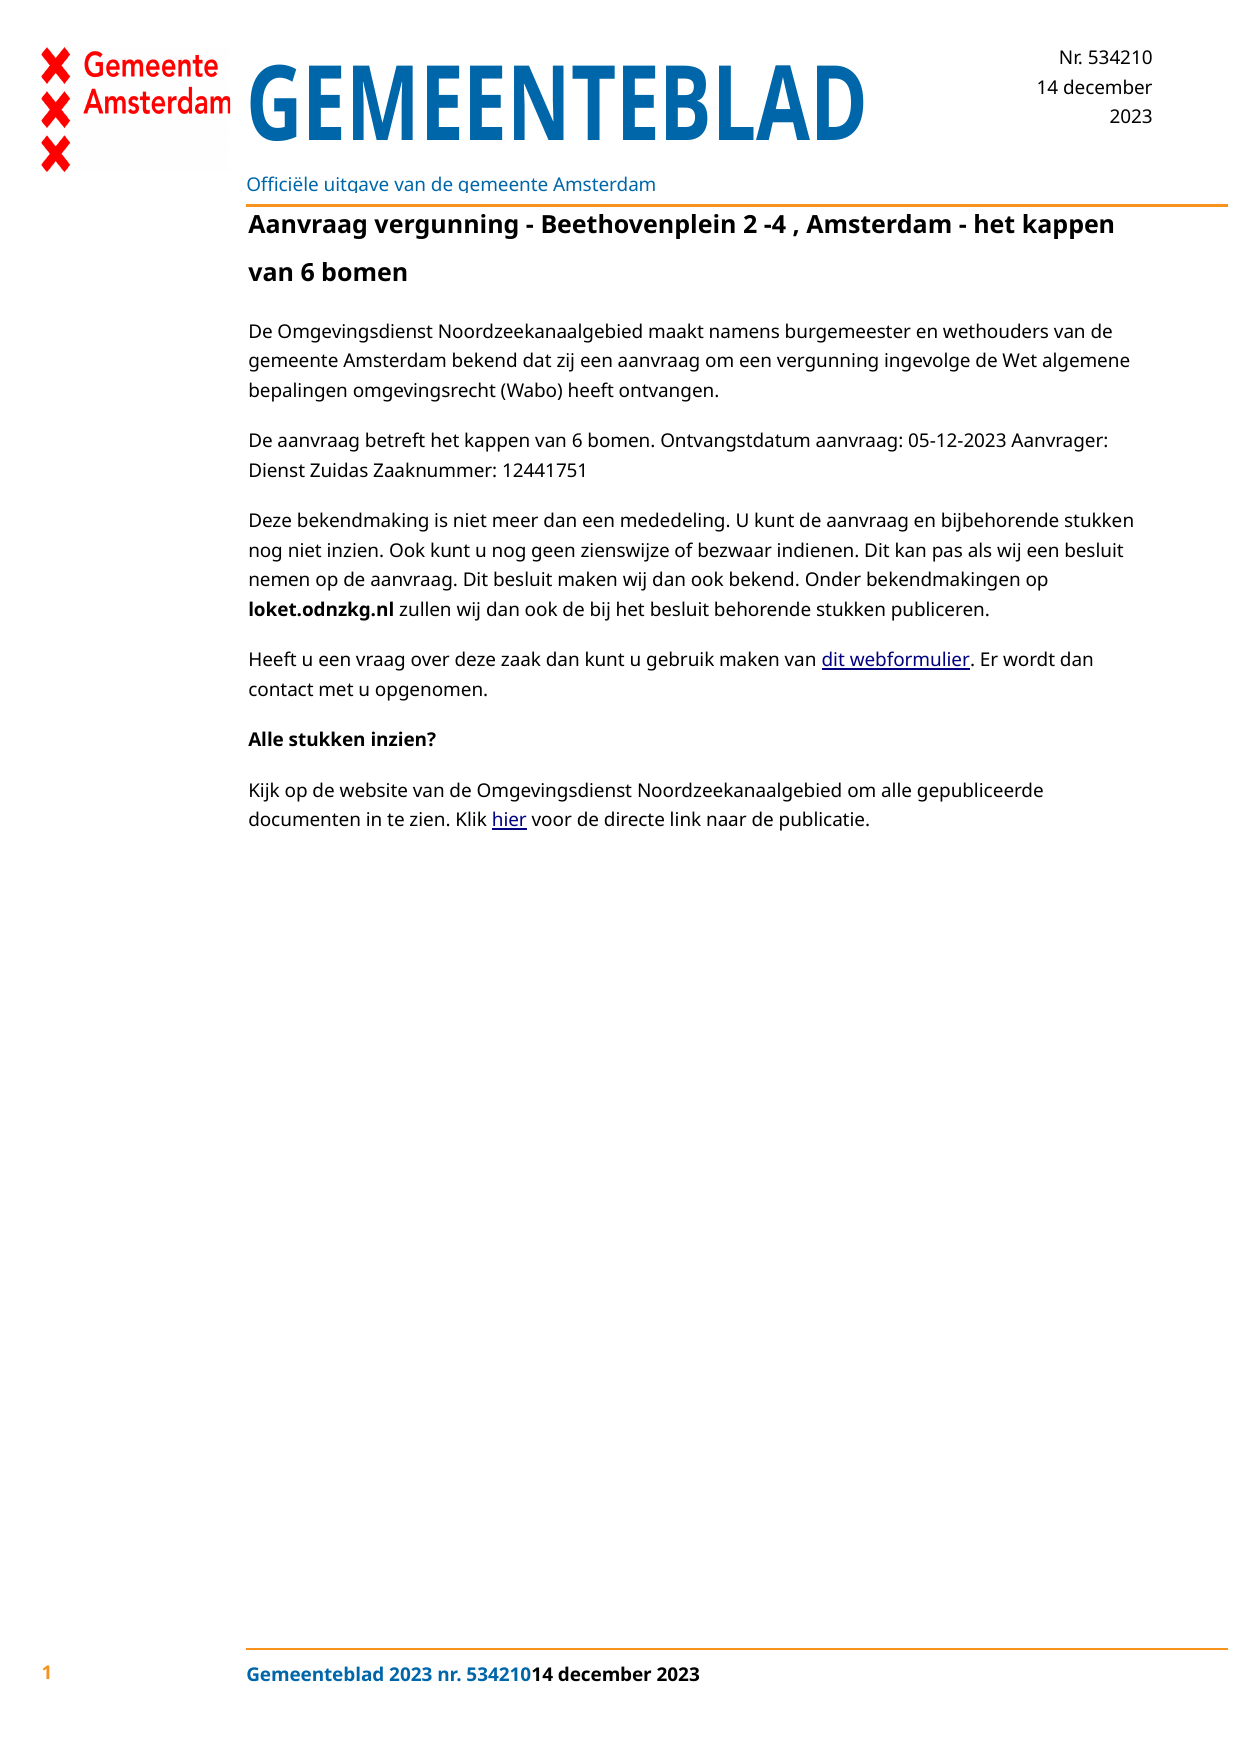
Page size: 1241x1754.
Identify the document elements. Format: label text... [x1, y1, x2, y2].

text De Omgevingsdienst Noordzeekanaalgebied maakt namens burgemeester en wethouders van de gemeente Amsterdam bekend dat zij een aanvraag om een vergunning ingevolge de Wet algemene bepalingen omgevingsrecht (Wabo) heeft ontvangen. [248, 318, 1152, 403]
text Alle stukken inzien? [248, 727, 1152, 752]
picture [41, 47, 231, 172]
text Deze bekendmaking is niet meer dan een mededeling. U kunt de aanvraag en bijbehorende stukken nog niet inzien. Ook kunt u nog geen zienswijze of bezwaar indienen. Dit kan pas als wij een besluit nemen op de aanvraag. Dit besluit maken wij dan ook bekend. Onder bekendmakingen op loket.odnzkg.nl zullen wij dan ook de bij het besluit behorende stukken publiceren. [248, 507, 1152, 622]
text Kijk op de website van de Omgevingsdienst Noordzeekanaalgebied om alle gepubliceerde documenten in te zien. Klik hier voor de directe link naar de publicatie. [248, 777, 1152, 832]
text De aanvraag betreft het kappen van 6 bomen. Ontvangstdatum aanvraag: 05-12-2023 Aanvrager: Dienst Zuidas Zaaknummer: 12441751 [248, 427, 1152, 483]
text Heeft u een vraag over deze zaak dan kunt u gebruik maken van dit webformulier. Er wordt dan contact met u opgenomen. [248, 647, 1152, 702]
text Aanvraag vergunning - Beethovenplein 2 -4 , Amsterdam - het kappen van 6 bomen [248, 207, 1152, 288]
